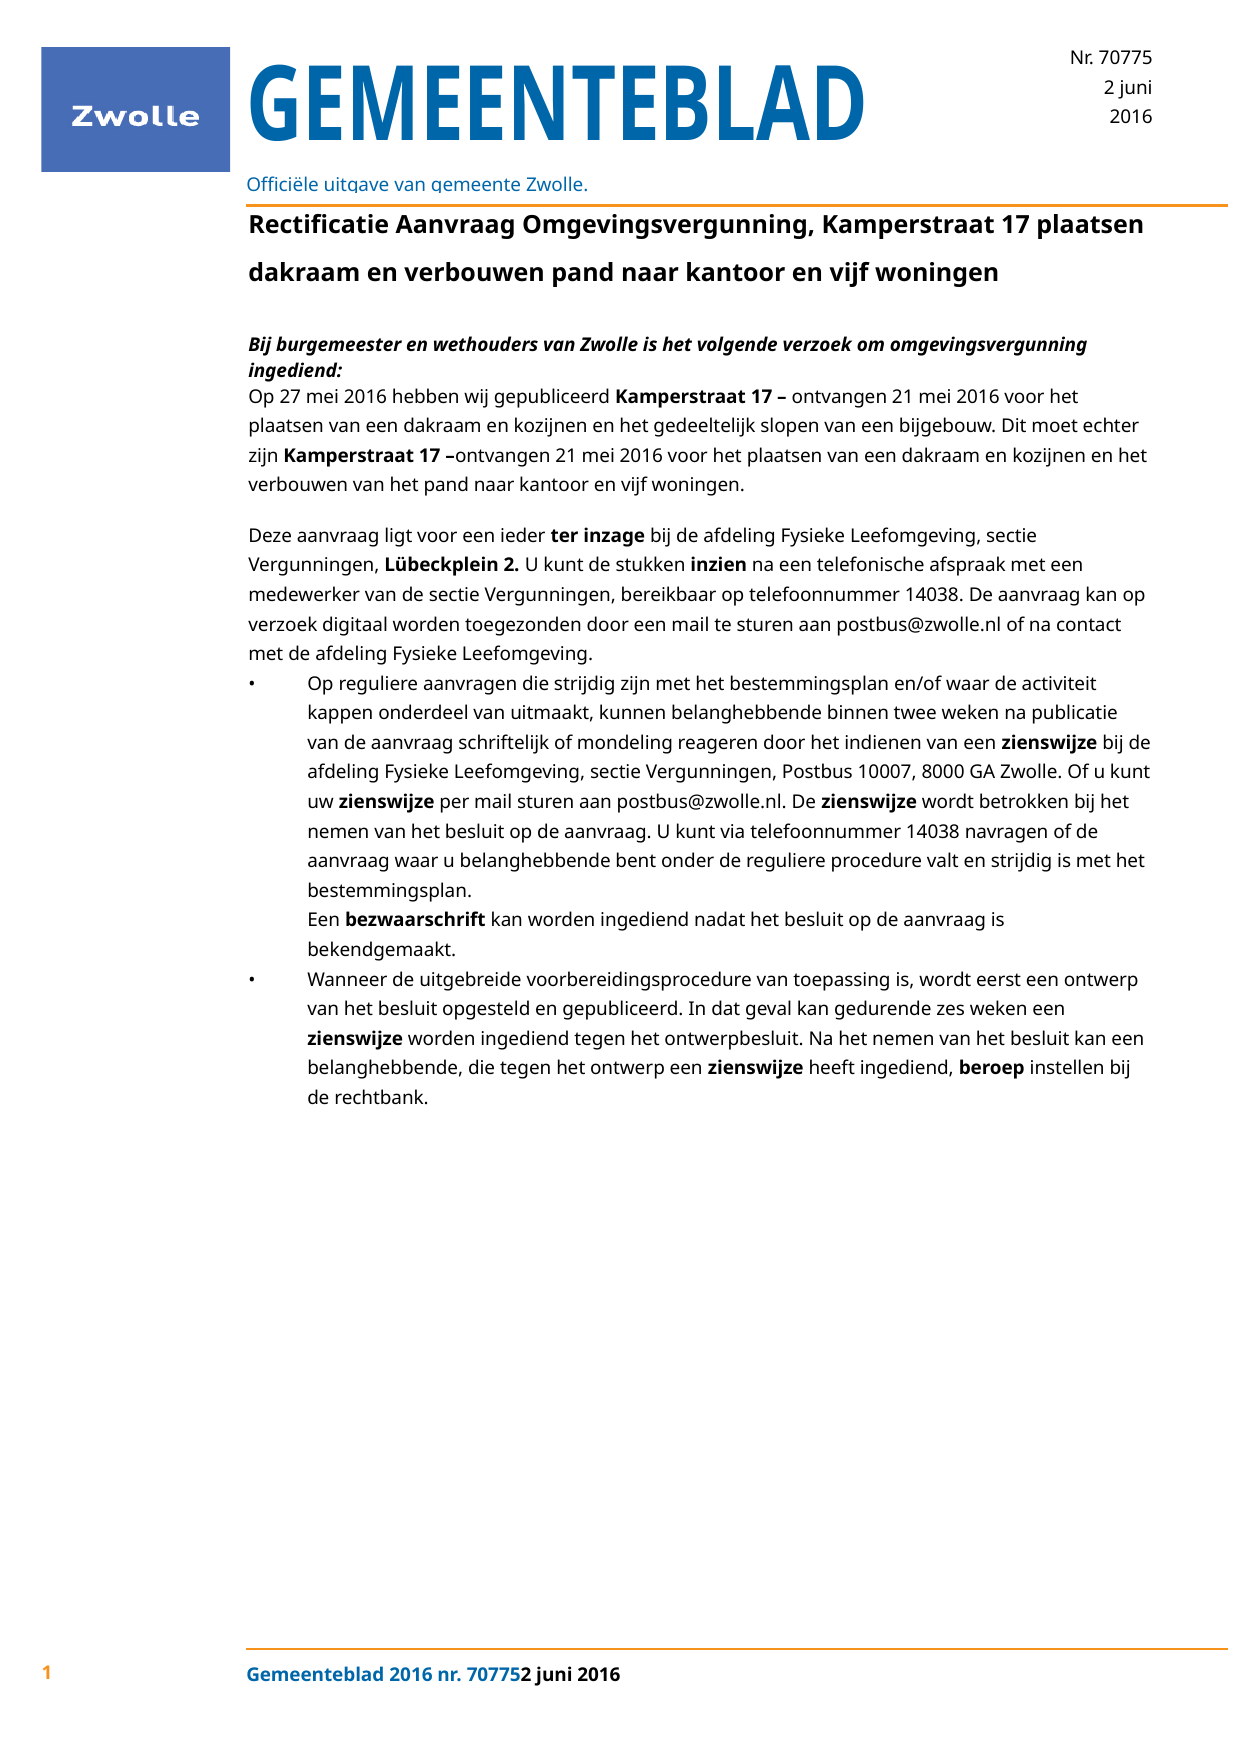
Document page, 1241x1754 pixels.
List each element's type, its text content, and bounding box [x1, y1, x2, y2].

text Deze aanvraag ligt voor een ieder ter inzage bij de afdeling Fysieke Leefomgeving, sectie Vergunningen, Lübeckplein 2. U kunt de stukken inzien na een telefonische afspraak met een medewerker van de sectie Vergunningen, bereikbaar op telefoonnummer 14038. De aanvraag kan op verzoek digitaal worden toegezonden door een mail te sturen aan postbus@zwolle.nl of na contact met de afdeling Fysieke Leefomgeving. [248, 522, 1152, 666]
text Rectificatie Aanvraag Omgevingsvergunning, Kamperstraat 17 plaatsen dakraam en verbouwen pand naar kantoor en vijf woningen [248, 207, 1152, 288]
text Bij burgemeester en wethouders van Zwolle is het volgende verzoek om omgevingsvergunning ingediend: [248, 331, 1152, 383]
list Op reguliere aanvragen die strijdig zijn met het bestemmingsplan en/of waar de activiteit kappen onderdeel van uitmaakt, kunnen belanghebbende binnen twee weken na publicatie van de aanvraag schriftelijk of mondeling reageren door het indienen van een zienswijze bij de afdeling Fysieke Leefomgeving, sectie Vergunningen, Postbus 10007, 8000 GA Zwolle. Of u kunt uw zienswijze per mail sturen aan postbus@zwolle.nl. De zienswijze wordt betrokken bij het nemen van het besluit op de aanvraag. U kunt via telefoonnummer 14038 navragen of de aanvraag waar u belanghebbende bent onder de reguliere procedure valt en strijdig is met het bestemmingsplan. [248, 670, 1152, 903]
text Op 27 mei 2016 hebben wij gepubliceerd Kamperstraat 17 – ontvangen 21 mei 2016 voor het plaatsen van een dakraam en kozijnen en het gedeeltelijk slopen van een bijgebouw. Dit moet echter zijn Kamperstraat 17 –ontvangen 21 mei 2016 voor het plaatsen van een dakraam en kozijnen en het verbouwen van het pand naar kantoor en vijf woningen. [248, 383, 1152, 497]
picture [41, 47, 231, 172]
list Wanneer de uitgebreide voorbereidingsprocedure van toepassing is, wordt eerst een ontwerp van het besluit opgesteld en gepubliceerd. In dat geval kan gedurende zes weken een zienswijze worden ingediend tegen het ontwerpbesluit. Na het nemen van het besluit kan een belanghebbende, die tegen het ontwerp een zienswijze heeft ingediend, beroep instellen bij de rechtbank. [248, 966, 1152, 1110]
list Een bezwaarschrift kan worden ingediend nadat het besluit op de aanvraag is bekendgemaakt. [248, 907, 1152, 962]
